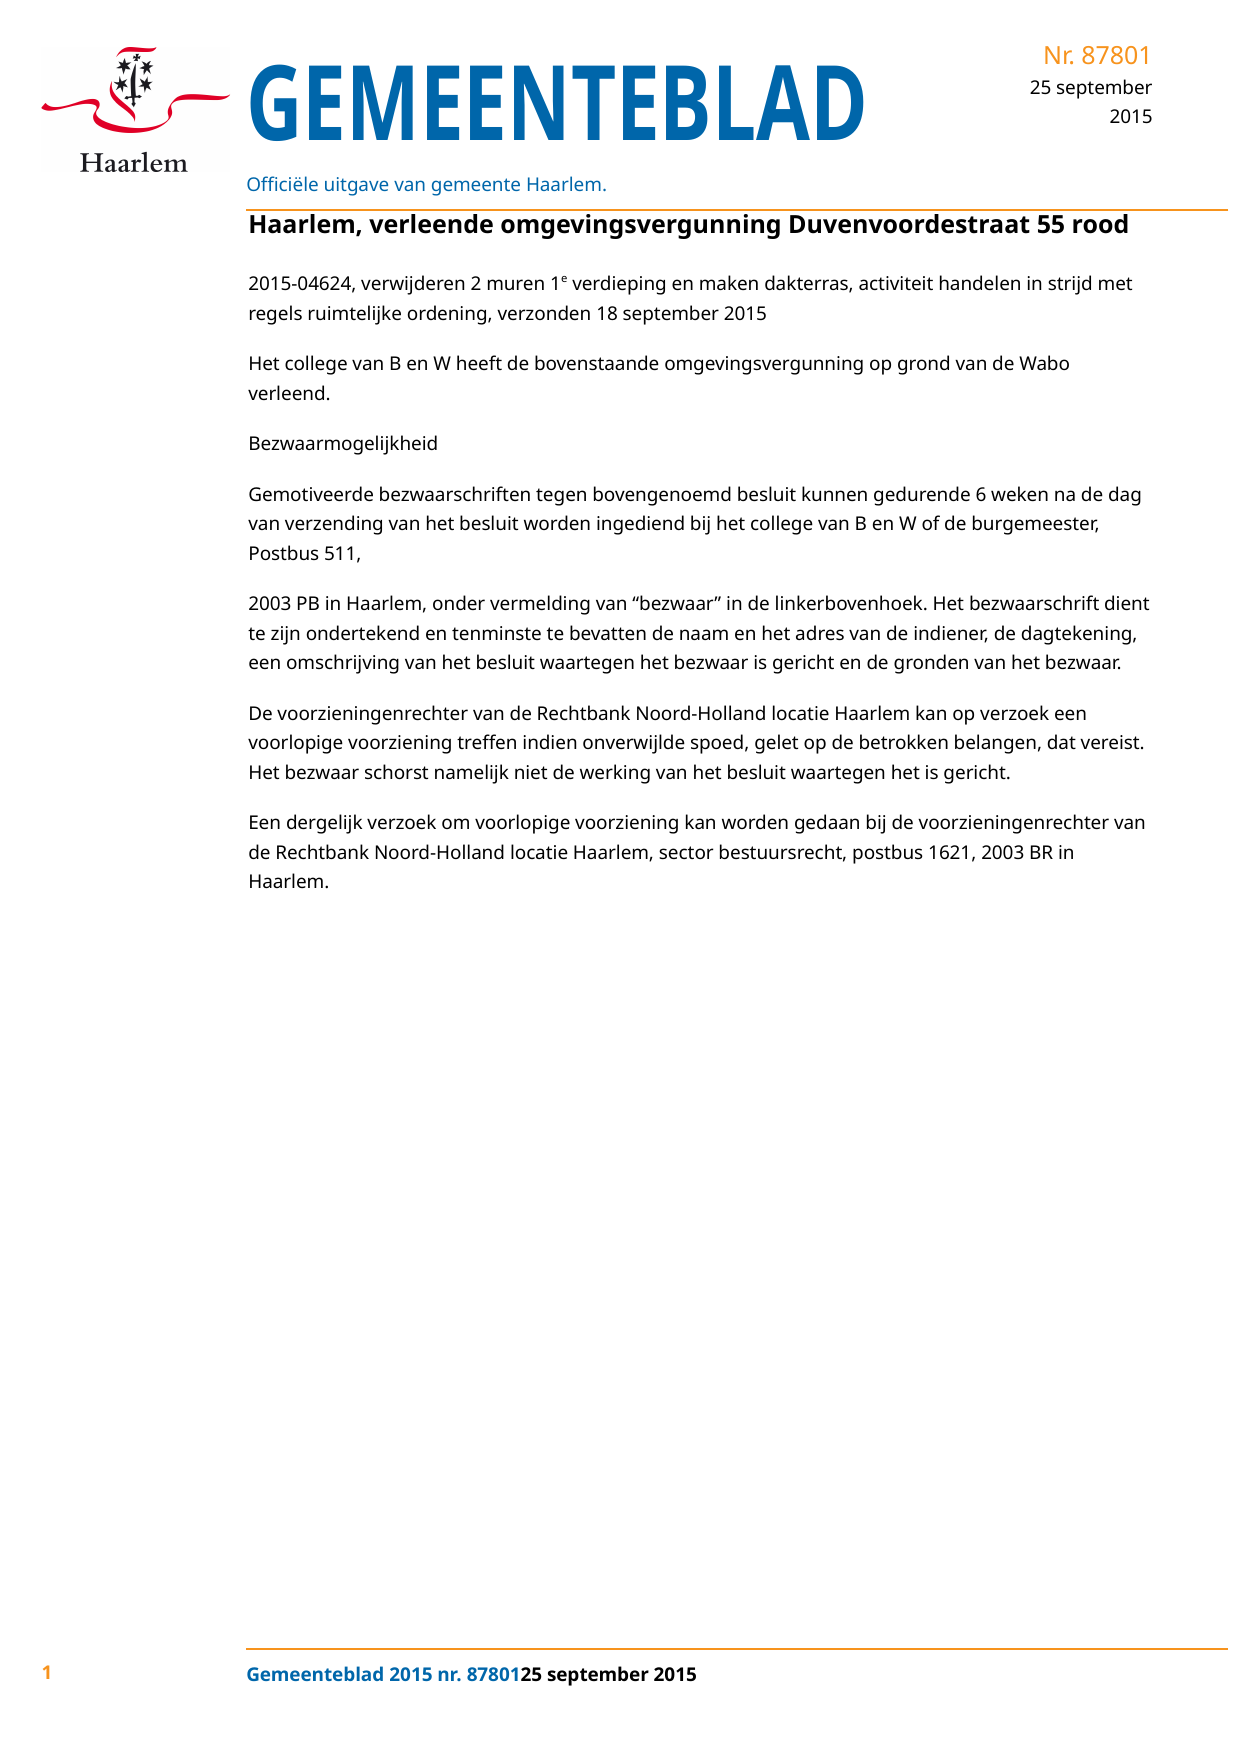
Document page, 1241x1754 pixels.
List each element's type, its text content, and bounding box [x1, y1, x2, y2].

text Bezwaarmogelijkheid [248, 430, 1152, 456]
text De voorzieningenrechter van de Rechtbank Noord-Holland locatie Haarlem kan op verzoek een voorlopige voorziening treffen indien onverwijlde spoed, gelet op de betrokken belangen, dat vereist. Het bezwaar schorst namelijk niet de werking van het besluit waartegen het is gericht. [248, 700, 1152, 785]
text Het college van B en W heeft de bovenstaande omgevingsvergunning op grond van de Wabo verleend. [248, 350, 1152, 406]
text 2015-04624, verwijderen 2 muren 1e verdieping en maken dakterras, activiteit handelen in strijd met regels ruimtelijke ordening, verzonden 18 september 2015 [248, 270, 1152, 326]
text 2003 PB in Haarlem, onder vermelding van “bezwaar” in de linkerbovenhoek. Het bezwaarschrift dient te zijn ondertekend en tenminste te bevatten de naam en het adres van de indiener, de dagtekening, een omschrijving van het besluit waartegen het bezwaar is gericht en de gronden van het bezwaar. [248, 590, 1152, 675]
text Gemotiveerde bezwaarschriften tegen bovengenoemd besluit kunnen gedurende 6 weken na de dag van verzending van het besluit worden ingediend bij het college van B en W of de burgemeester, Postbus 511, [248, 481, 1152, 566]
text Een dergelijk verzoek om voorlopige voorziening kan worden gedaan bij de voorzieningenrechter van de Rechtbank Noord-Holland locatie Haarlem, sector bestuursrecht, postbus 1621, 2003 BR in Haarlem. [248, 809, 1152, 894]
picture [41, 47, 231, 172]
text Haarlem, verleende omgevingsvergunning Duvenvoordestraat 55 rood [248, 211, 1152, 241]
